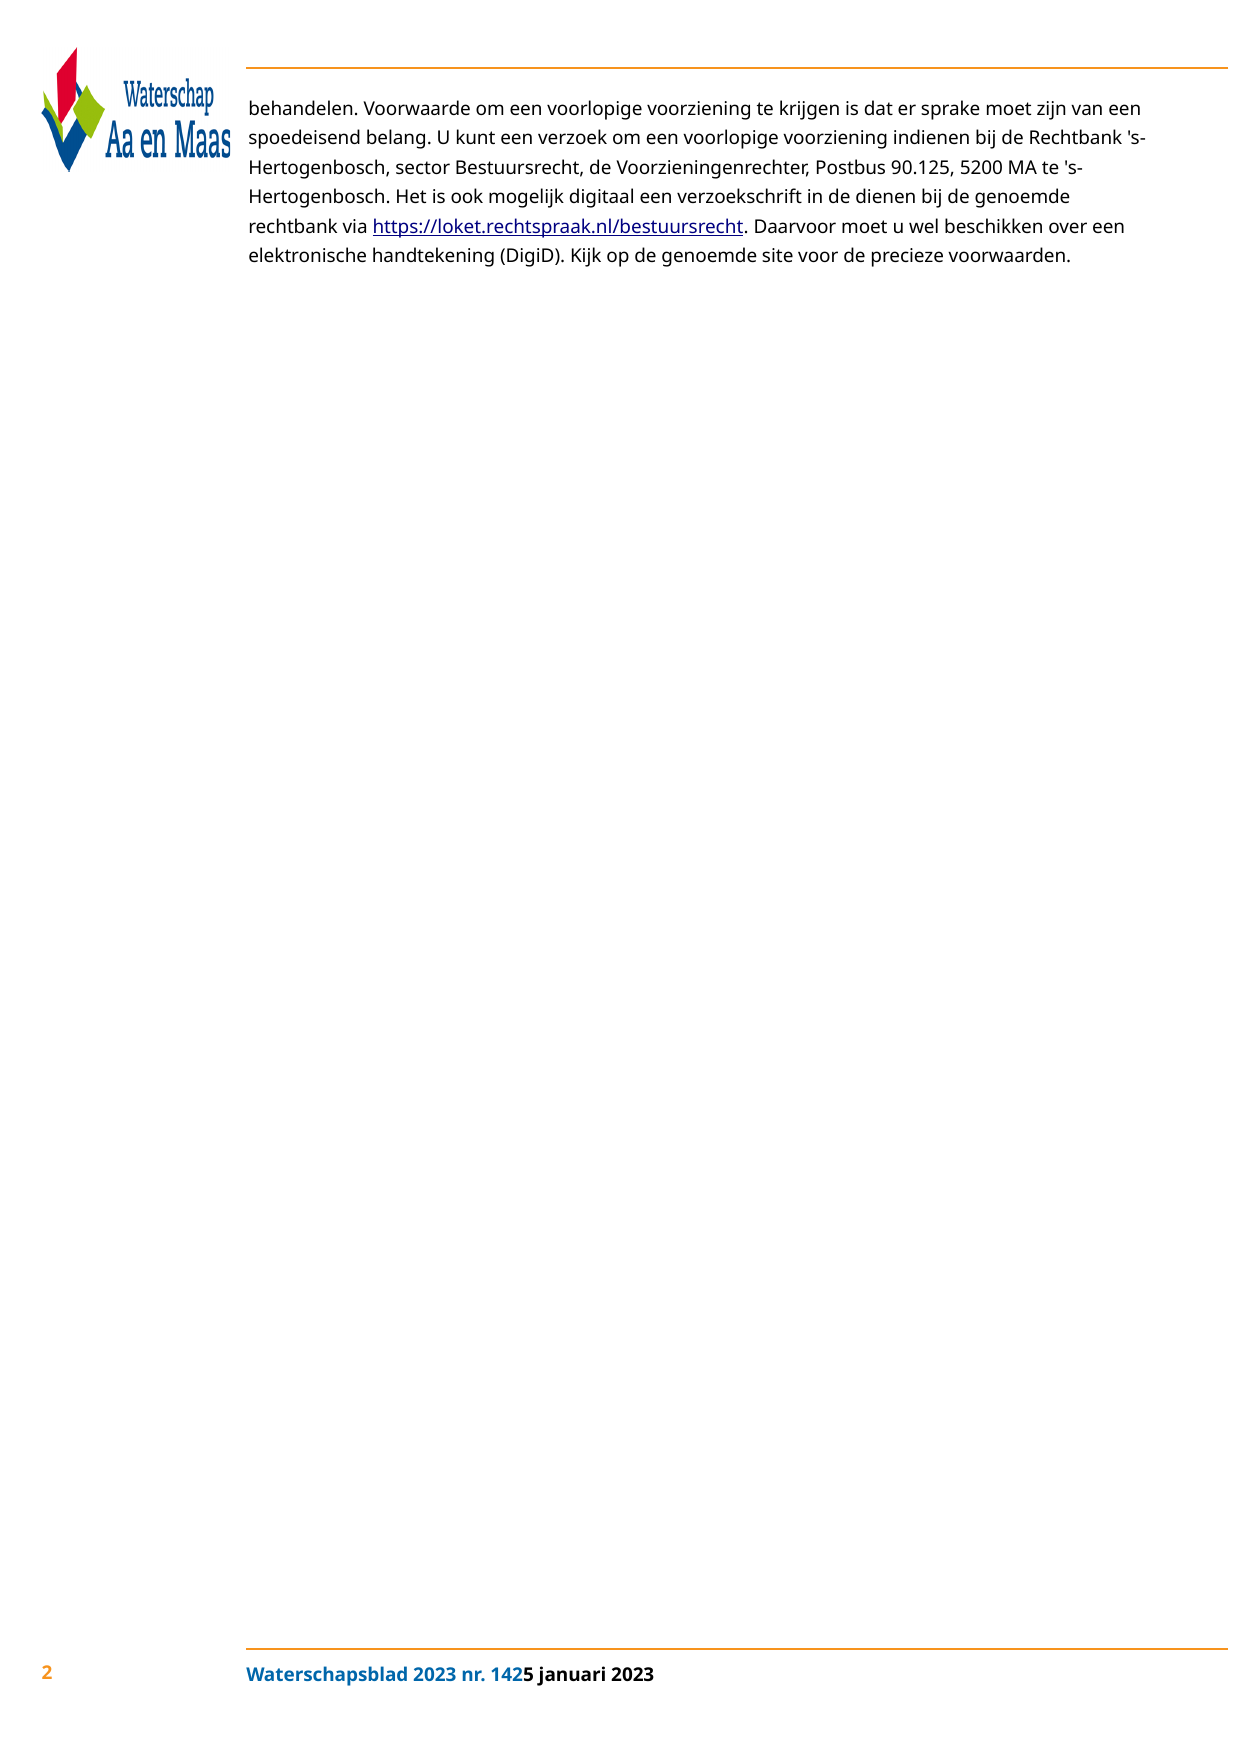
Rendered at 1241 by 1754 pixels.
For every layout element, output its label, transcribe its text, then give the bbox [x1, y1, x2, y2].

text behandelen. Voorwaarde om een voorlopige voorziening te krijgen is dat er sprake moet zijn van een spoedeisend belang. U kunt een verzoek om een voorlopige voorziening indienen bij de Rechtbank 's-Hertogenbosch, sector Bestuursrecht, de Voorzieningenrechter, Postbus 90.125, 5200 MA te 's-Hertogenbosch. Het is ook mogelijk digitaal een verzoekschrift in de dienen bij de genoemde rechtbank via https://loket.rechtspraak.nl/bestuursrecht. Daarvoor moet u wel beschikken over een elektronische handtekening (DigiD). Kijk op de genoemde site voor de precieze voorwaarden. [248, 95, 1152, 268]
picture [41, 47, 231, 172]
